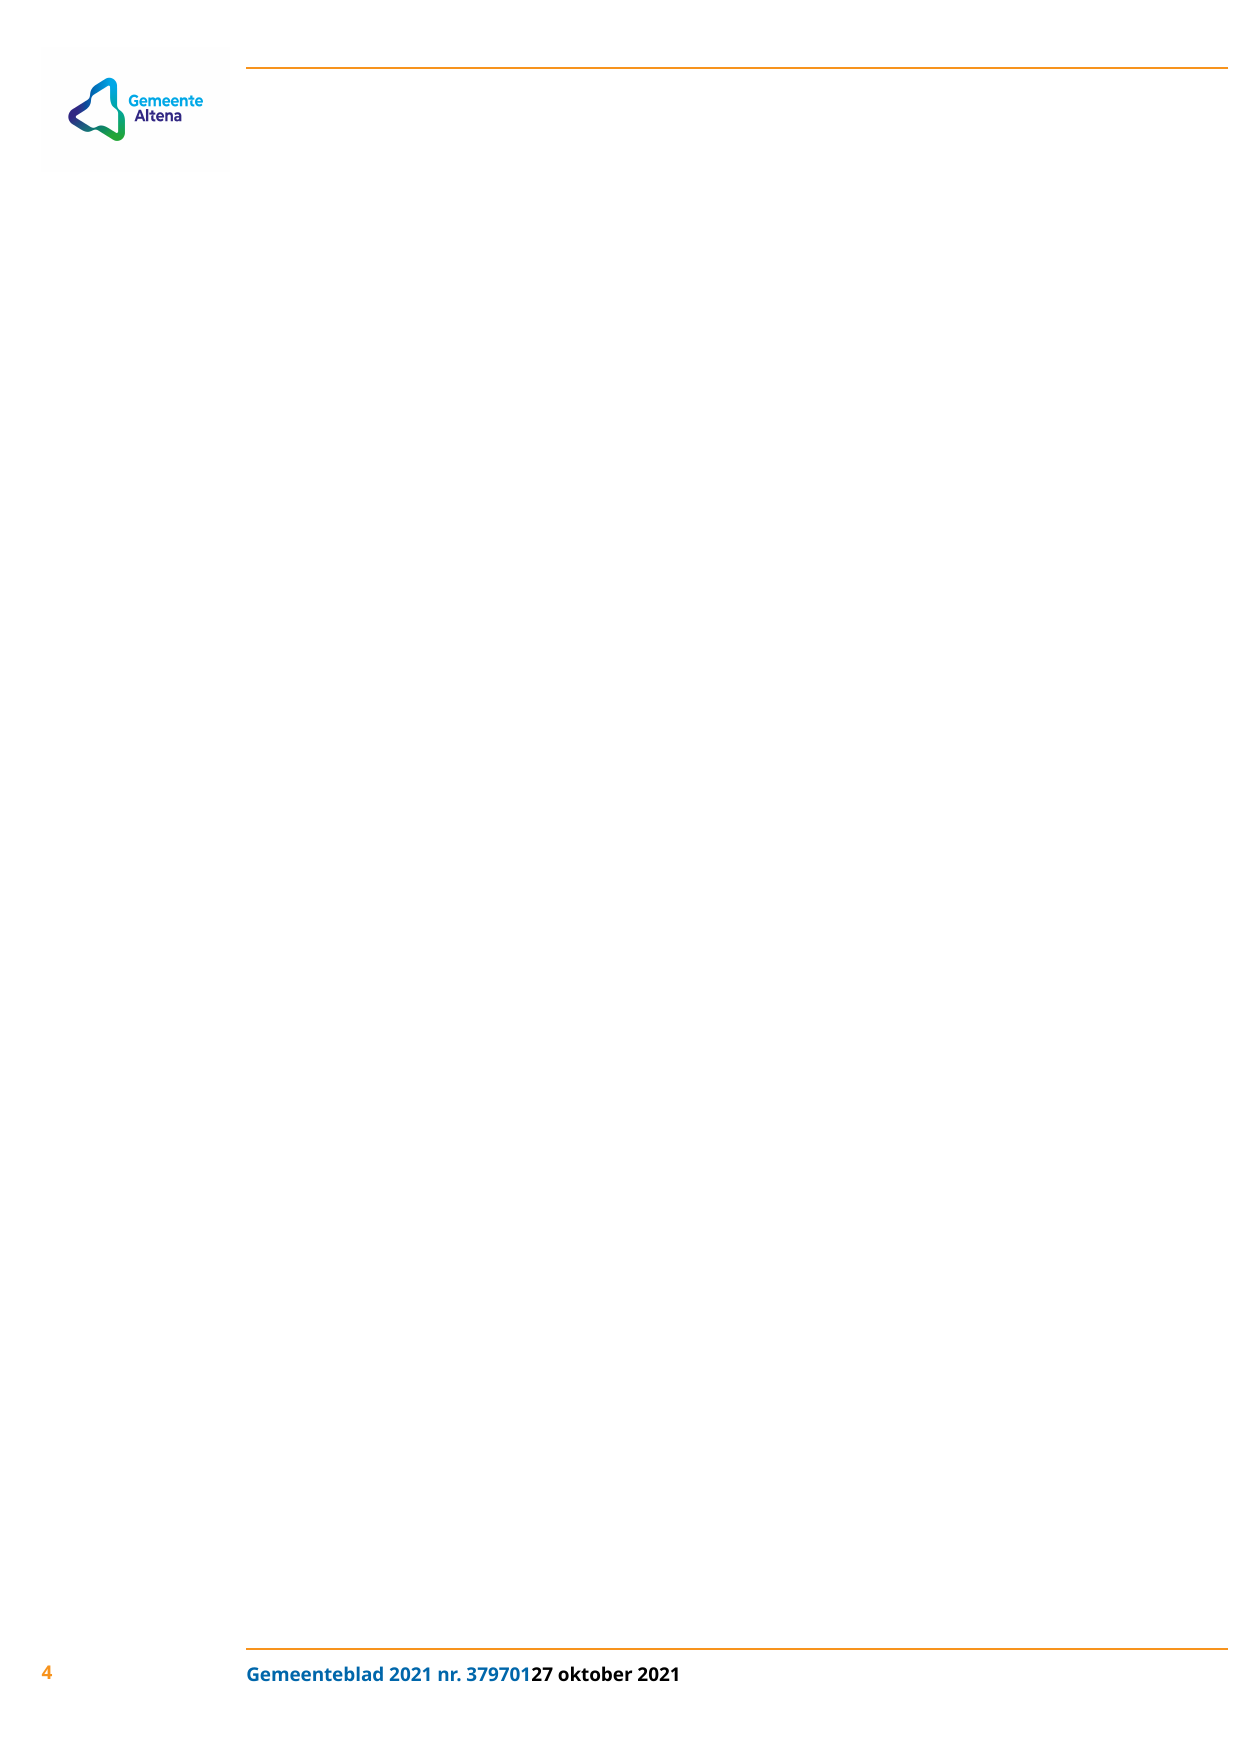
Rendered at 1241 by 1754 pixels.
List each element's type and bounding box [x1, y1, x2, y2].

picture [41, 47, 231, 172]
